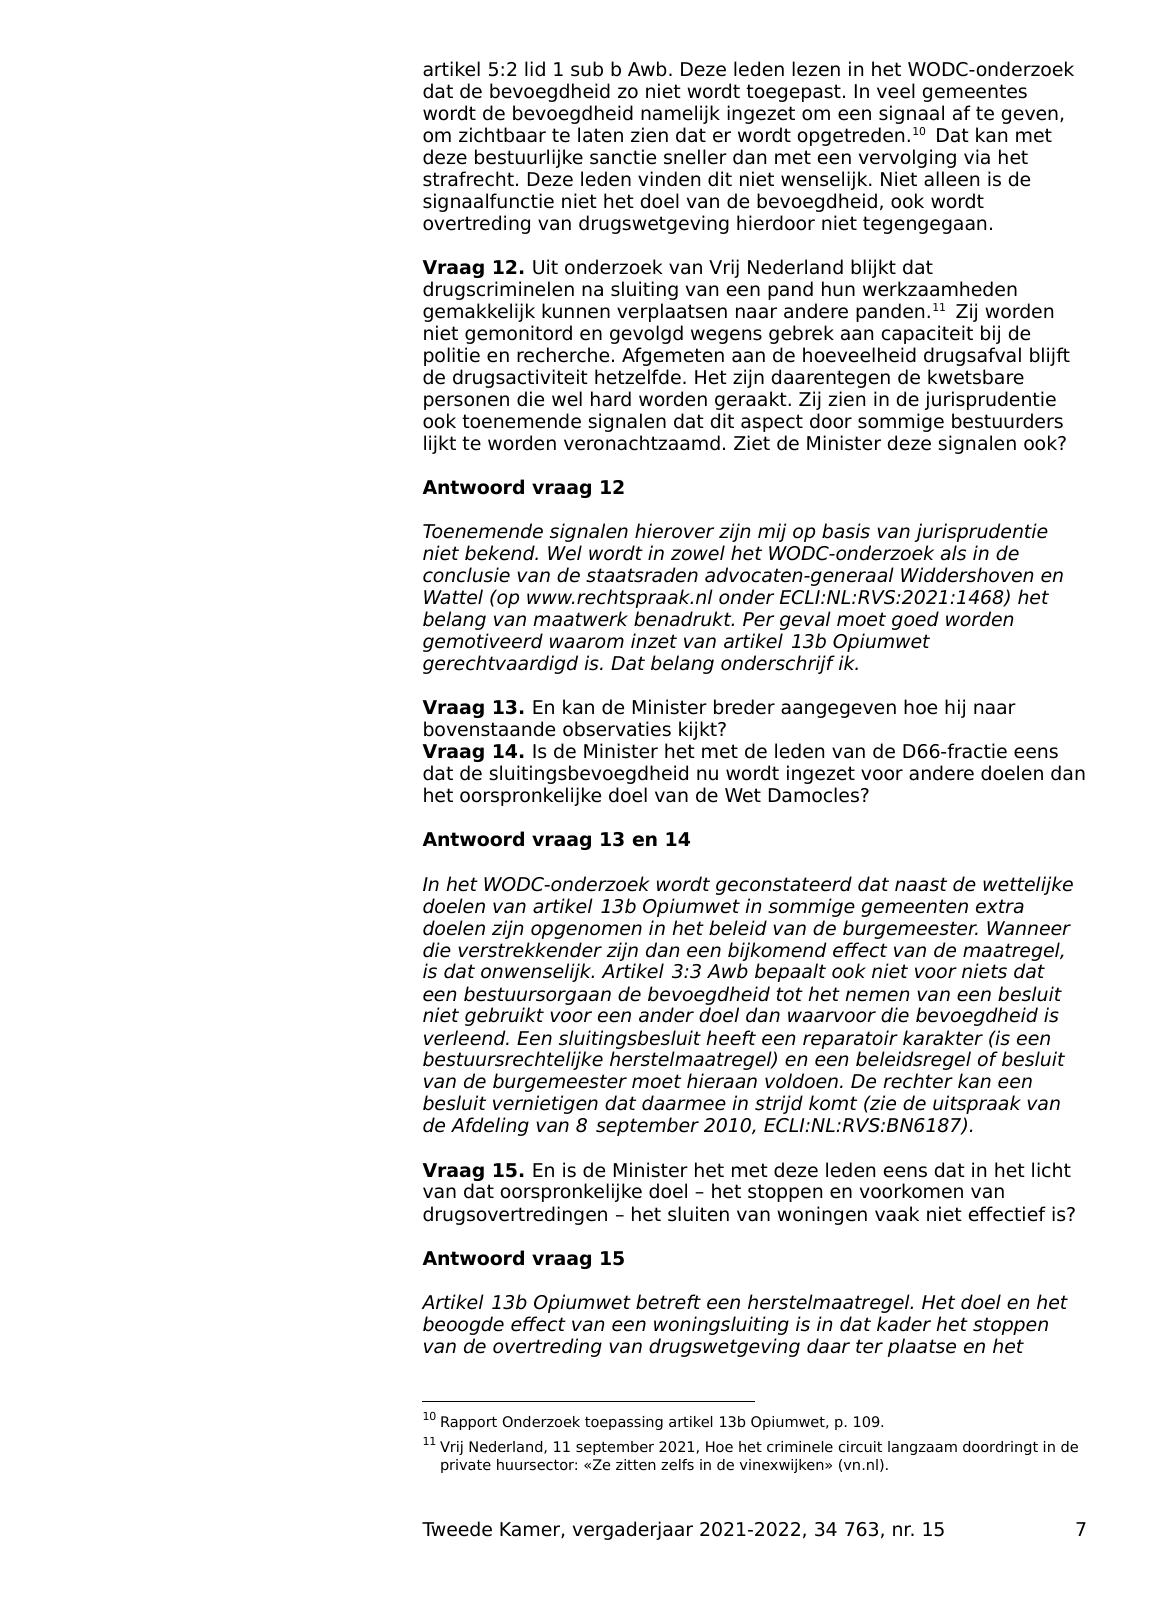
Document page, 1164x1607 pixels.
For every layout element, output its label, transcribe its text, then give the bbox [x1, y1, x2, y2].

text Vraag 13. En kan de Minister breder aangegeven hoe hij naar bovenstaande observaties kijkt? [422, 697, 1087, 741]
text Vraag 14. Is de Minister het met de leden van de D66-fractie eens dat de sluitingsbevoegdheid nu wordt ingezet voor andere doelen dan het oorspronkelijke doel van de Wet Damocles? [422, 741, 1087, 807]
text artikel 5:2 lid 1 sub b Awb. Deze leden lezen in het WODC-onderzoek dat de bevoegdheid zo niet wordt toegepast. In veel gemeentes wordt de bevoegdheid namelijk ingezet om een signaal af te geven, om zichtbaar te laten zien dat er wordt opgetreden. Dat kan met deze bestuurlijke sanctie sneller dan met een vervolging via het strafrecht. Deze leden vinden dit niet wenselijk. Niet alleen is de signaalfunctie niet het doel van de bevoegdheid, ook wordt overtreding van drugswetgeving hierdoor niet tegengegaan. [422, 59, 1087, 235]
text Vraag 15. En is de Minister het met deze leden eens dat in het licht van dat oorspronkelijke doel – het stoppen en voorkomen van drugsovertredingen – het sluiten van woningen vaak niet effectief is? [422, 1159, 1087, 1225]
text In het WODC-onderzoek wordt geconstateerd dat naast de wettelijke doelen van artikel 13b Opiumwet in sommige gemeenten extra doelen zijn opgenomen in het beleid van de burgemeester. Wanneer die verstrekkender zijn dan een bijkomend effect van de maatregel, is dat onwenselijk. Artikel 3:3 Awb bepaalt ook niet voor niets dat een bestuursorgaan de bevoegdheid tot het nemen van een besluit niet gebruikt voor een ander doel dan waarvoor die bevoegdheid is verleend. Een sluitingsbesluit heeft een reparatoir karakter (is een bestuursrechtelijke herstelmaatregel) en een beleidsregel of besluit van de burgemeester moet hieraan voldoen. De rechter kan een besluit vernietigen dat daarmee in strijd komt (zie de uitspraak van de Afdeling van 8 september 2010, ECLI:NL:RVS:BN6187). [422, 873, 1087, 1137]
subtitle Antwoord vraag 12 [422, 477, 1087, 499]
text Vraag 12. Uit onderzoek van Vrij Nederland blijkt dat drugscriminelen na sluiting van een pand hun werkzaamheden gemakkelijk kunnen verplaatsen naar andere panden. Zij worden niet gemonitord en gevolgd wegens gebrek aan capaciteit bij de politie en recherche. Afgemeten aan de hoeveelheid drugsafval blijft de drugsactiviteit hetzelfde. Het zijn daarentegen de kwetsbare personen die wel hard worden geraakt. Zij zien in de jurisprudentie ook toenemende signalen dat dit aspect door sommige bestuurders lijkt te worden veronachtzaamd. Ziet de Minister deze signalen ook? [422, 257, 1087, 455]
text Rapport Onderzoek toepassing artikel 13b Opiumwet, p. 109. [422, 1410, 1087, 1432]
subtitle Antwoord vraag 13 en 14 [422, 829, 1087, 851]
text Artikel 13b Opiumwet betreft een herstelmaatregel. Het doel en het beoogde effect van een woningsluiting is in dat kader het stoppen van de overtreding van drugswetgeving daar ter plaatse en het [422, 1292, 1087, 1358]
text Vrij Nederland, 11 september 2021, Hoe het criminele circuit langzaam doordringt in de private huursector: «Ze zitten zelfs in de vinexwijken» (vn.nl). [422, 1435, 1087, 1474]
subtitle Antwoord vraag 15 [422, 1248, 1087, 1269]
text Toenemende signalen hierover zijn mij op basis van jurisprudentie niet bekend. Wel wordt in zowel het WODC-onderzoek als in de conclusie van de staatsraden advocaten-generaal Widdershoven en Wattel (op www.rechtspraak.nl onder ECLI:NL:RVS:2021:1468) het belang van maatwerk benadrukt. Per geval moet goed worden gemotiveerd waarom inzet van artikel 13b Opiumwet gerechtvaardigd is. Dat belang onderschrijf ik. [422, 521, 1087, 675]
